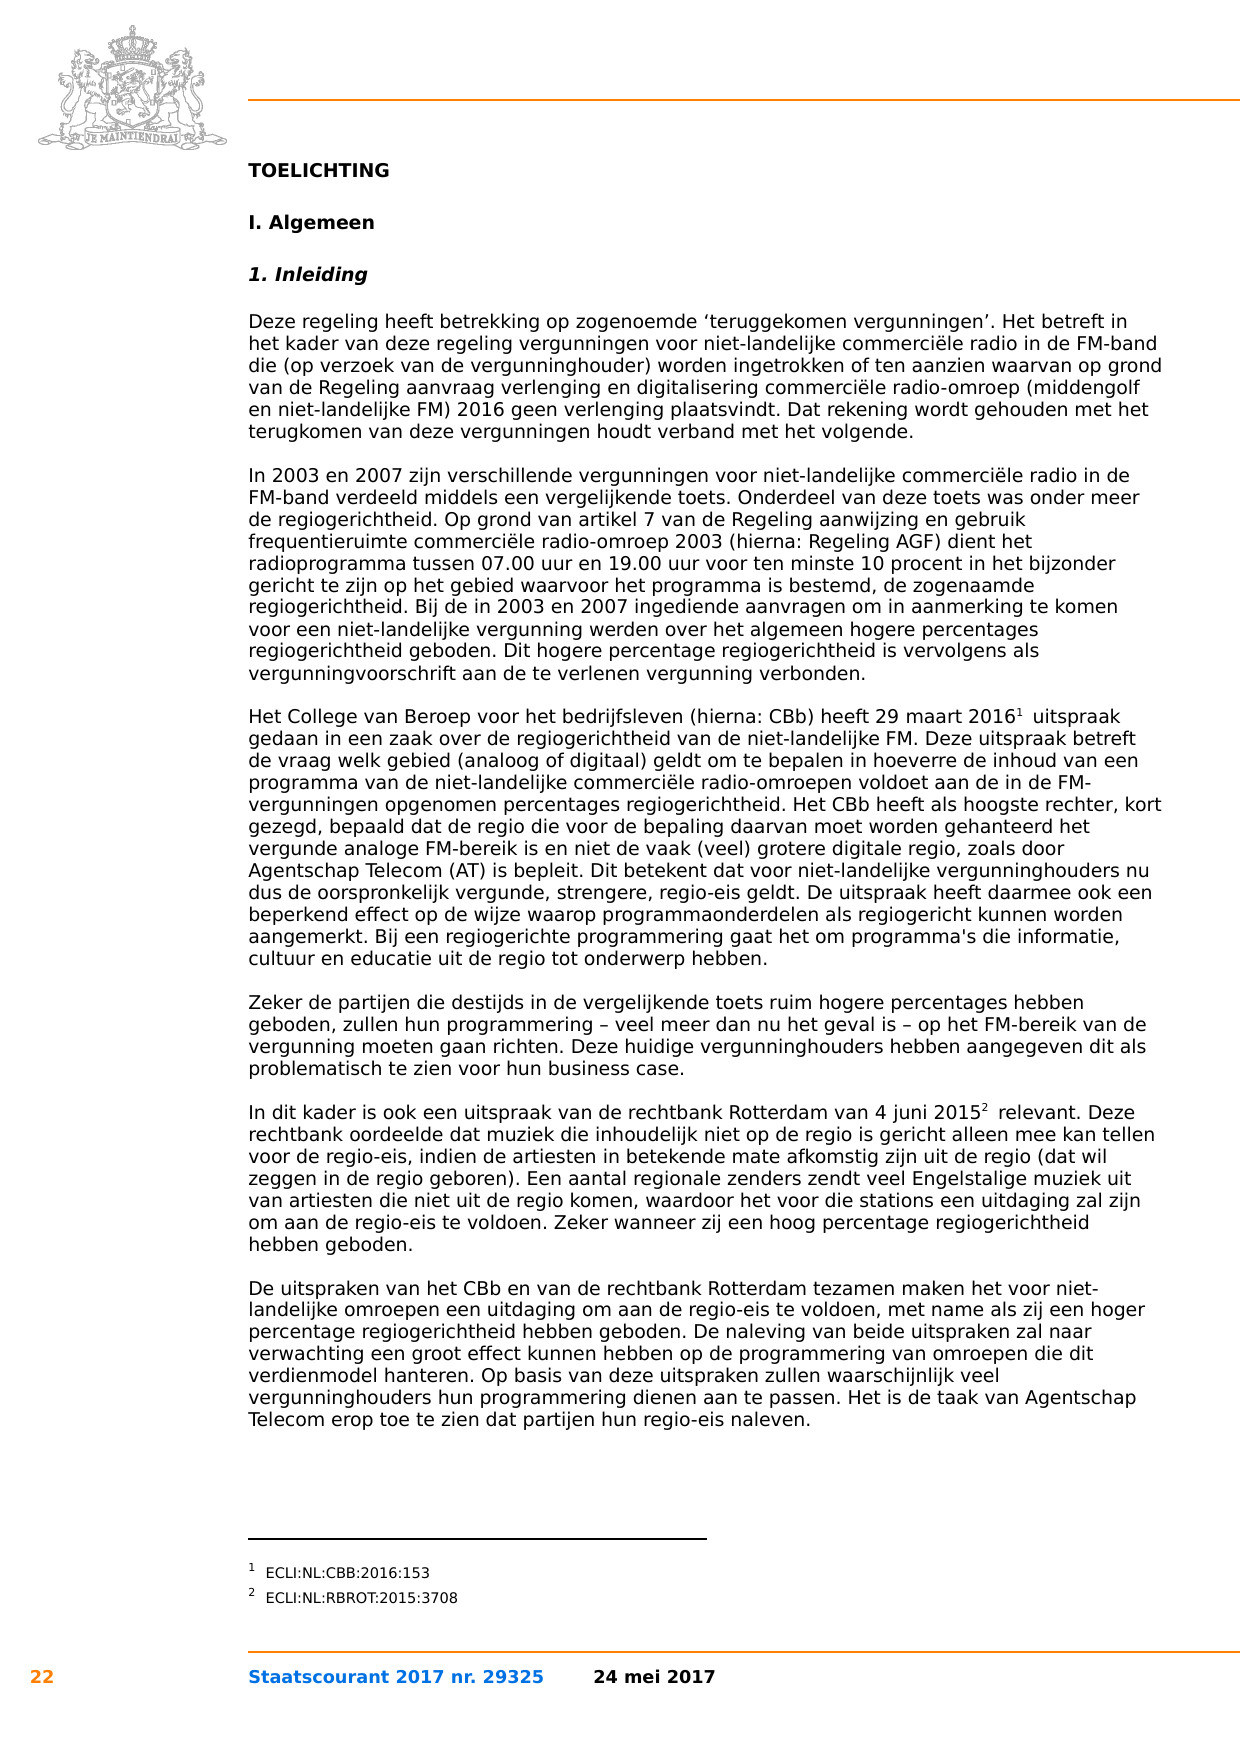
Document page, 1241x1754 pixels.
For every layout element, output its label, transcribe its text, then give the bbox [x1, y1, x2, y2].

subtitle I. Algemeen [248, 212, 1163, 234]
text ECLI:NL:CBB:2016:153 [248, 1561, 1163, 1583]
text ECLI:NL:RBROT:2015:3708 [248, 1586, 1163, 1608]
subtitle 1. Inleiding [248, 264, 1163, 286]
text Het College van Beroep voor het bedrijfsleven (hierna: CBb) heeft 29 maart 2016 uitspraak gedaan in een zaak over de regiogerichtheid van de niet-landelijke FM. Deze uitspraak betreft de vraag welk gebied (analoog of digitaal) geldt om te bepalen in hoeverre de inhoud van een programma van de niet-landelijke commerciële radio-omroepen voldoet aan de in de FM-vergunningen opgenomen percentages regiogerichtheid. Het CBb heeft als hoogste rechter, kort gezegd, bepaald dat de regio die voor de bepaling daarvan moet worden gehanteerd het vergunde analoge FM-bereik is en niet de vaak (veel) grotere digitale regio, zoals door Agentschap Telecom (AT) is bepleit. Dit betekent dat voor niet-landelijke vergunninghouders nu dus de oorspronkelijk vergunde, strengere, regio-eis geldt. De uitspraak heeft daarmee ook een beperkend effect op de wijze waarop programmaonderdelen als regiogericht kunnen worden aangemerkt. Bij een regiogerichte programmering gaat het om programma's die informatie, cultuur en educatie uit de regio tot onderwerp hebben. [248, 706, 1163, 970]
text Deze regeling heeft betrekking op zogenoemde ‘teruggekomen vergunningen’. Het betreft in het kader van deze regeling vergunningen voor niet-landelijke commerciële radio in de FM-band die (op verzoek van de vergunninghouder) worden ingetrokken of ten aanzien waarvan op grond van de Regeling aanvraag verlenging en digitalisering commerciële radio-omroep (middengolf en niet-landelijke FM) 2016 geen verlenging plaatsvindt. Dat rekening wordt gehouden met het terugkomen van deze vergunningen houdt verband met het volgende. [248, 311, 1163, 443]
text In dit kader is ook een uitspraak van de rechtbank Rotterdam van 4 juni 2015 relevant. Deze rechtbank oordeelde dat muziek die inhoudelijk niet op de regio is gericht alleen mee kan tellen voor de regio-eis, indien de artiesten in betekende mate afkomstig zijn uit de regio (dat wil zeggen in de regio geboren). Een aantal regionale zenders zendt veel Engelstalige muziek uit van artiesten die niet uit de regio komen, waardoor het voor die stations een uitdaging zal zijn om aan de regio-eis te voldoen. Zeker wanneer zij een hoog percentage regiogerichtheid hebben geboden. [248, 1102, 1163, 1256]
subtitle TOELICHTING [248, 160, 1163, 182]
text De uitspraken van het CBb en van de rechtbank Rotterdam tezamen maken het voor niet-landelijke omroepen een uitdaging om aan de regio-eis te voldoen, met name als zij een hoger percentage regiogerichtheid hebben geboden. De naleving van beide uitspraken zal naar verwachting een groot effect kunnen hebben op de programmering van omroepen die dit verdienmodel hanteren. Op basis van deze uitspraken zullen waarschijnlijk veel vergunninghouders hun programmering dienen aan te passen. Het is de taak van Agentschap Telecom erop toe te zien dat partijen hun regio-eis naleven. [248, 1277, 1163, 1431]
text In 2003 en 2007 zijn verschillende vergunningen voor niet-landelijke commerciële radio in de FM-band verdeeld middels een vergelijkende toets. Onderdeel van deze toets was onder meer de regiogerichtheid. Op grond van artikel 7 van de Regeling aanwijzing en gebruik frequentieruimte commerciële radio-omroep 2003 (hierna: Regeling AGF) dient het radioprogramma tussen 07.00 uur en 19.00 uur voor ten minste 10 procent in het bijzonder gericht te zijn op het gebied waarvoor het programma is bestemd, de zogenaamde regiogerichtheid. Bij de in 2003 en 2007 ingediende aanvragen om in aanmerking te komen voor een niet-landelijke vergunning werden over het algemeen hogere percentages regiogerichtheid geboden. Dit hogere percentage regiogerichtheid is vervolgens als vergunningvoorschrift aan de te verlenen vergunning verbonden. [248, 464, 1163, 684]
picture [38, 25, 227, 150]
text Zeker de partijen die destijds in de vergelijkende toets ruim hogere percentages hebben geboden, zullen hun programmering – veel meer dan nu het geval is – op het FM-bereik van de vergunning moeten gaan richten. Deze huidige vergunninghouders hebben aangegeven dit als problematisch te zien voor hun business case. [248, 992, 1163, 1080]
